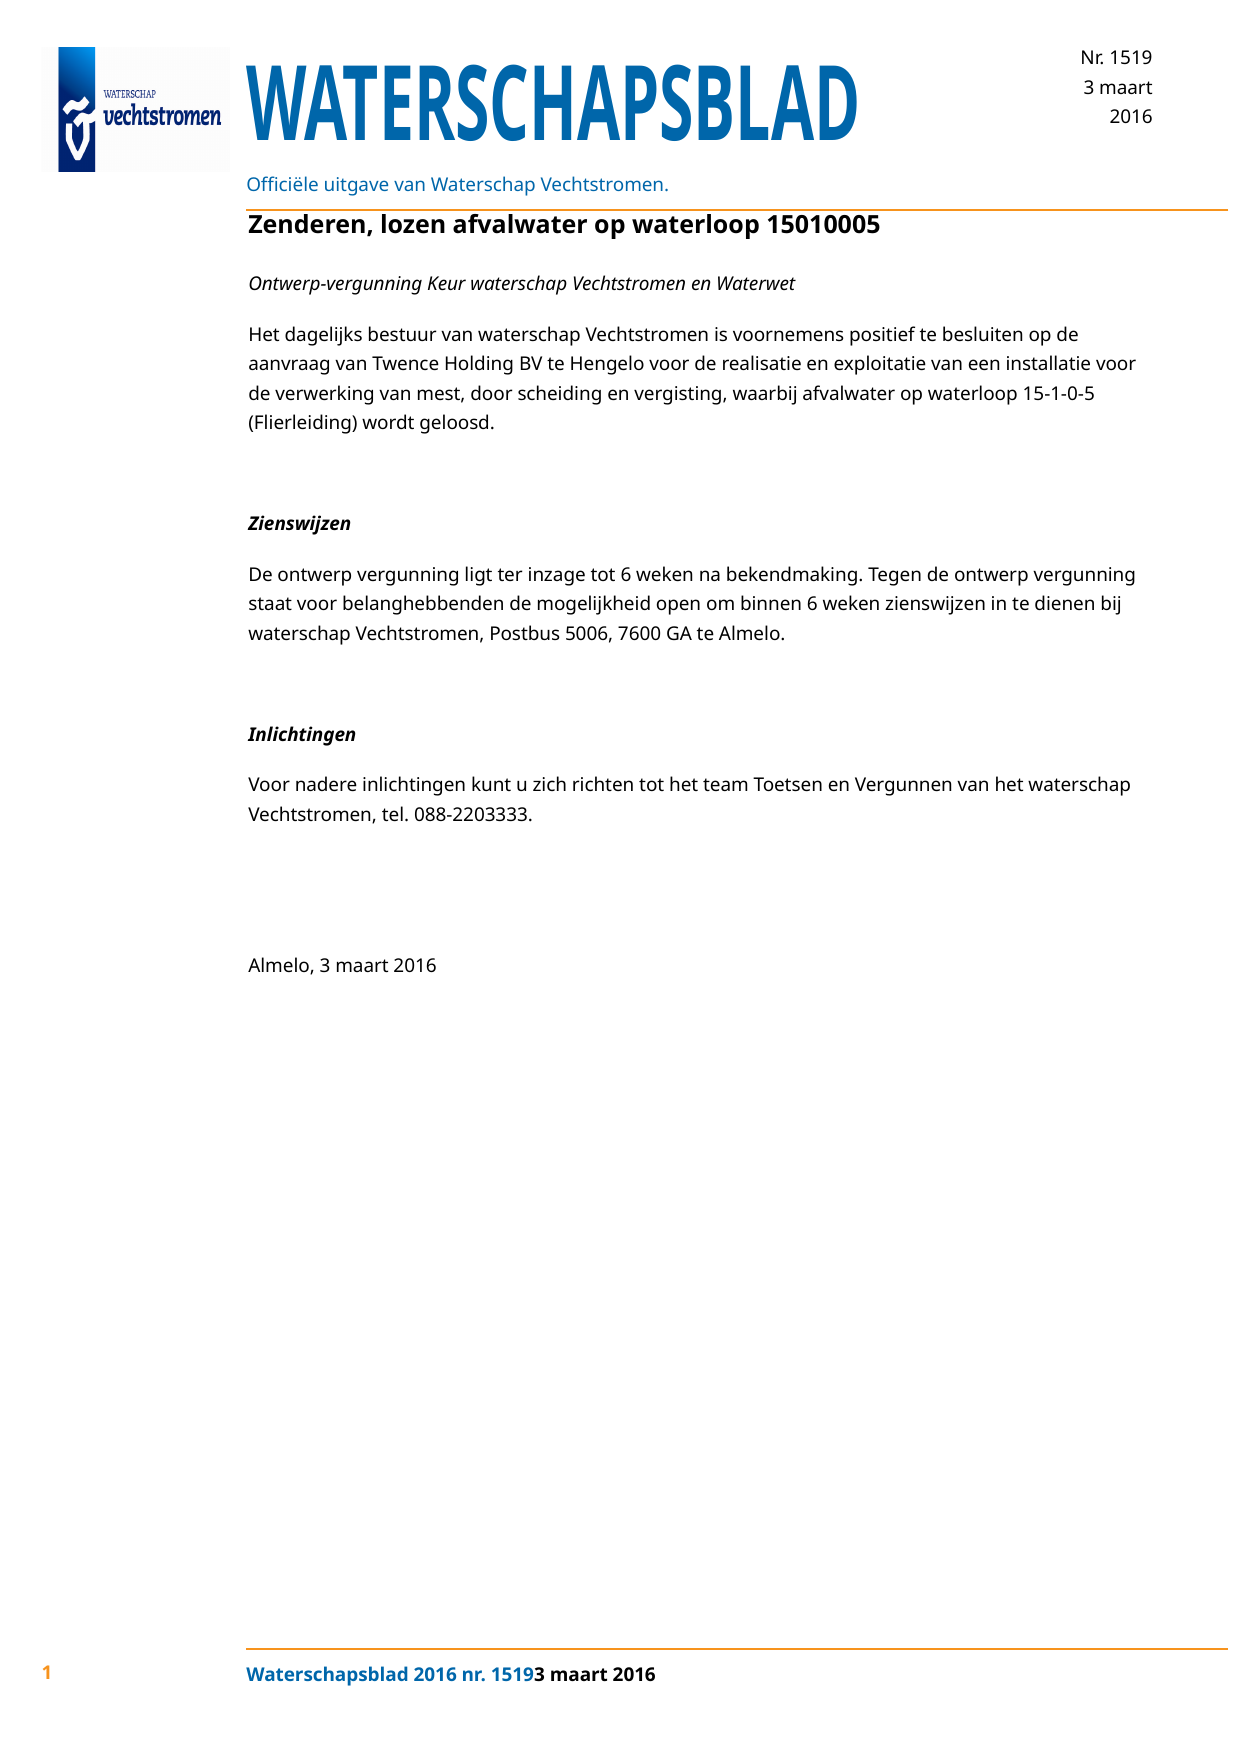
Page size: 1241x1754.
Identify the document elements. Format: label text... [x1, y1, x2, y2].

text De ontwerp vergunning ligt ter inzage tot 6 weken na bekendmaking. Tegen de ontwerp vergunning staat voor belanghebbenden de mogelijkheid open om binnen 6 weken zienswijzen in te dienen bij waterschap Vechtstromen, Postbus 5006, 7600 GA te Almelo. [248, 561, 1152, 646]
text Almelo, 3 maart 2016 [248, 952, 1152, 978]
text Voor nadere inlichtingen kunt u zich richten tot het team Toetsen en Vergunnen van het waterschap Vechtstromen, tel. 088-2203333. [248, 771, 1152, 826]
text Ontwerp-vergunning Keur waterschap Vechtstromen en Waterwet [248, 270, 1152, 296]
text Zienswijzen [248, 510, 1152, 536]
picture [41, 47, 231, 172]
text Inlichtingen [248, 721, 1152, 746]
text Het dagelijks bestuur van waterschap Vechtstromen is voornemens positief te besluiten op de aanvraag van Twence Holding BV te Hengelo voor de realisatie en exploitatie van een installatie voor de verwerking van mest, door scheiding en vergisting, waarbij afvalwater op waterloop 15-1-0-5 (Flierleiding) wordt geloosd. [248, 321, 1152, 435]
text Zenderen, lozen afvalwater op waterloop 15010005 [248, 211, 1152, 241]
